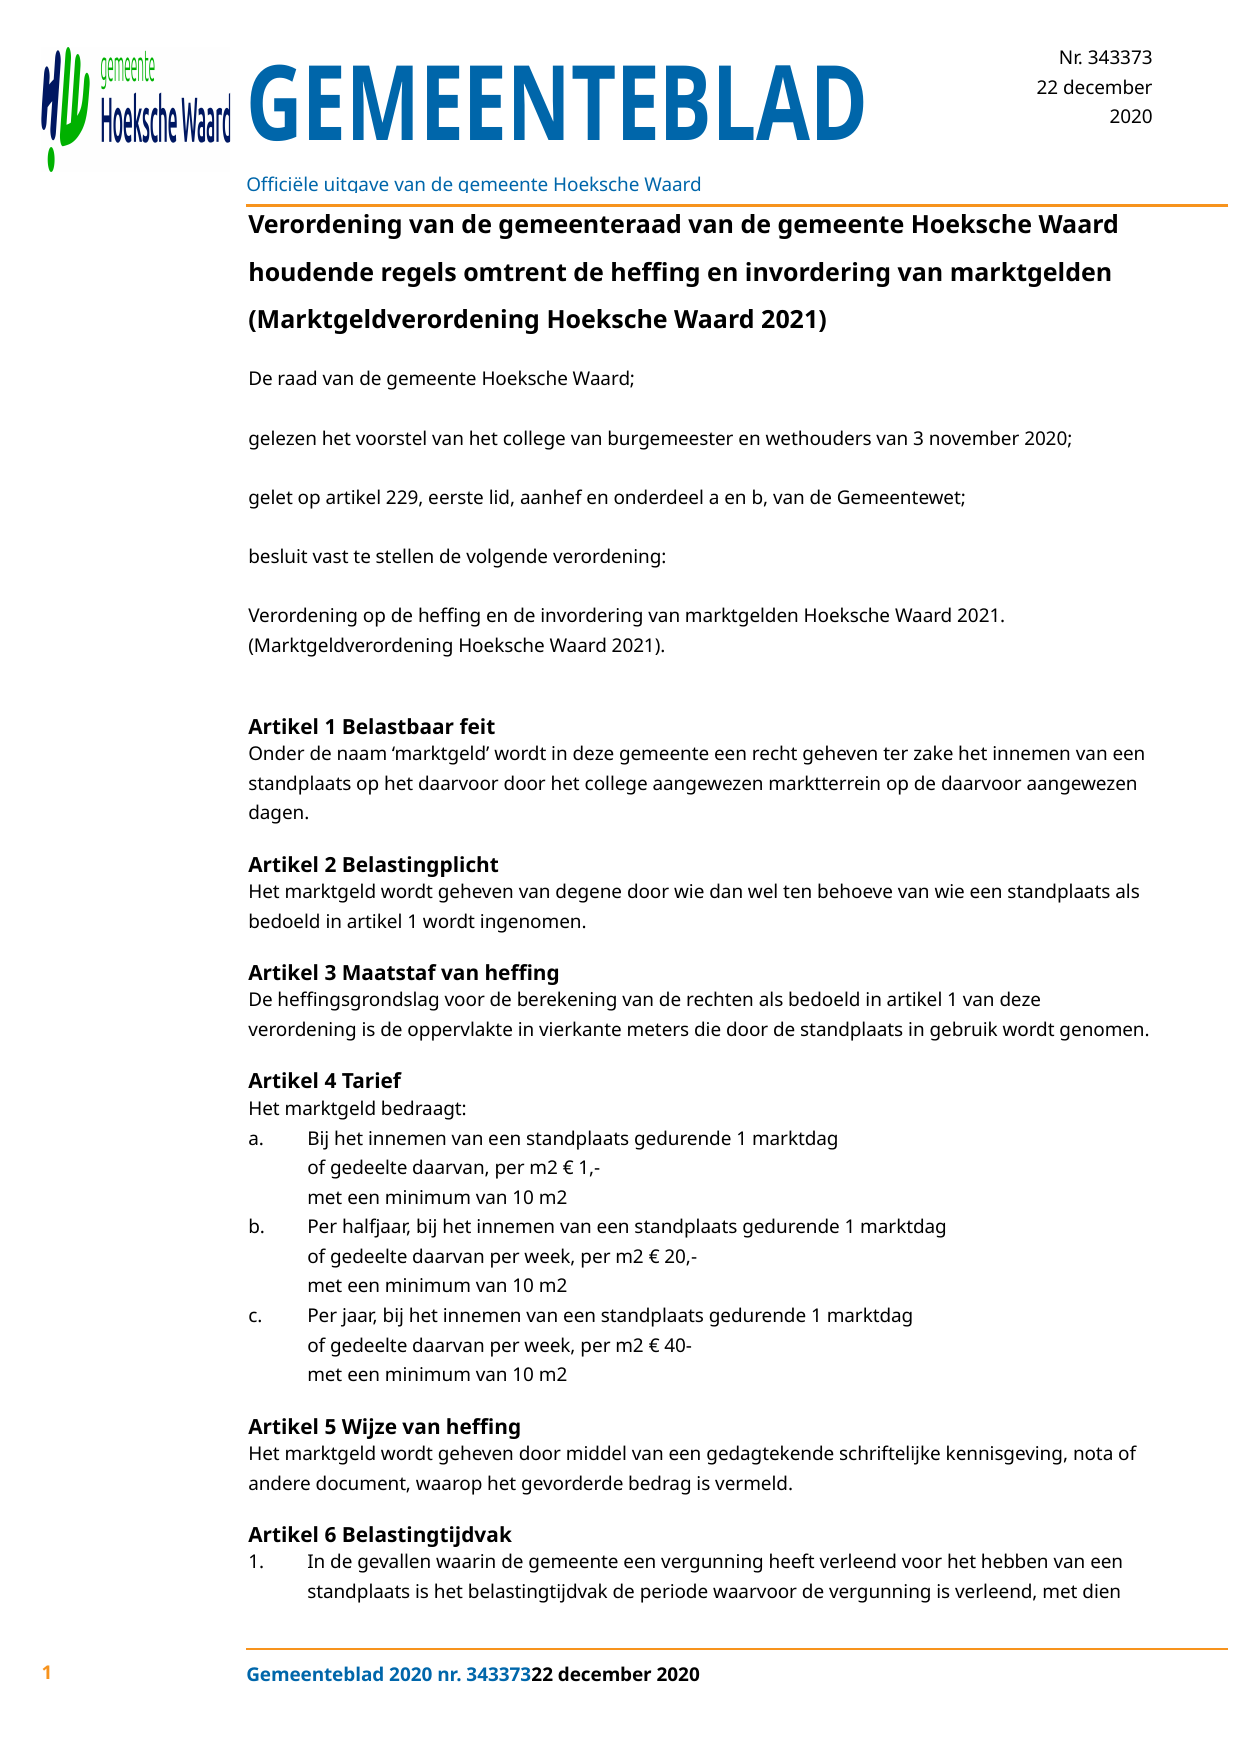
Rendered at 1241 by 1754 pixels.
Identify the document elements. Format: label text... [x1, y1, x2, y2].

text Artikel 2 Belastingplicht [248, 850, 1152, 878]
text Het marktgeld wordt geheven van degene door wie dan wel ten behoeve van wie een standplaats als bedoeld in artikel 1 wordt ingenomen. [248, 878, 1152, 933]
text Artikel 4 Tarief [248, 1067, 1152, 1095]
text gelezen het voorstel van het college van burgemeester en wethouders van 3 november 2020; [248, 425, 1152, 450]
picture [41, 47, 231, 172]
text Onder de naam ‘marktgeld’ wordt in deze gemeente een recht geheven ter zake het innemen van een standplaats op het daarvoor door het college aangewezen marktterrein op de daarvoor aangewezen dagen. [248, 740, 1152, 825]
list In de gevallen waarin de gemeente een vergunning heeft verleend voor het hebben van een standplaats is het belastingtijdvak de periode waarvoor de vergunning is verleend, met dien [248, 1549, 1152, 1604]
list of gedeelte daarvan, per m2 € 1,- [248, 1154, 1152, 1180]
list met een minimum van 10 m2 [248, 1184, 1152, 1209]
list Bij het innemen van een standplaats gedurende 1 marktdag [248, 1125, 1152, 1150]
text Artikel 5 Wijze van heffing [248, 1412, 1152, 1440]
text De heffingsgrondslag voor de berekening van de rechten als bedoeld in artikel 1 van deze verordening is de oppervlakte in vierkante meters die door de standplaats in gebruik wordt genomen. [248, 987, 1152, 1042]
list Per halfjaar, bij het innemen van een standplaats gedurende 1 marktdag [248, 1213, 1152, 1239]
list of gedeelte daarvan per week, per m2 € 20,- [248, 1243, 1152, 1269]
text Het marktgeld bedraagt: [248, 1095, 1152, 1121]
text Verordening op de heffing en de invordering van marktgelden Hoeksche Waard 2021. [248, 602, 1152, 628]
text Verordening van de gemeenteraad van de gemeente Hoeksche Waard houdende regels omtrent de heffing en invordering van marktgelden (Marktgeldverordening Hoeksche Waard 2021) [248, 207, 1152, 336]
list Per jaar, bij het innemen van een standplaats gedurende 1 marktdag [248, 1302, 1152, 1328]
text (Marktgeldverordening Hoeksche Waard 2021). [248, 632, 1152, 657]
text Het marktgeld wordt geheven door middel van een gedagtekende schriftelijke kennisgeving, nota of andere document, waarop het gevorderde bedrag is vermeld. [248, 1440, 1152, 1496]
text Artikel 1 Belastbaar feit [248, 712, 1152, 740]
text gelet op artikel 229, eerste lid, aanhef en onderdeel a en b, van de Gemeentewet; [248, 484, 1152, 509]
text De raad van de gemeente Hoeksche Waard; [248, 366, 1152, 391]
text besluit vast te stellen de volgende verordening: [248, 543, 1152, 569]
list met een minimum van 10 m2 [248, 1273, 1152, 1298]
text Artikel 3 Maatstaf van heffing [248, 958, 1152, 987]
text Artikel 6 Belastingtijdvak [248, 1520, 1152, 1549]
list of gedeelte daarvan per week, per m2 € 40- [248, 1332, 1152, 1357]
list met een minimum van 10 m2 [248, 1361, 1152, 1387]
